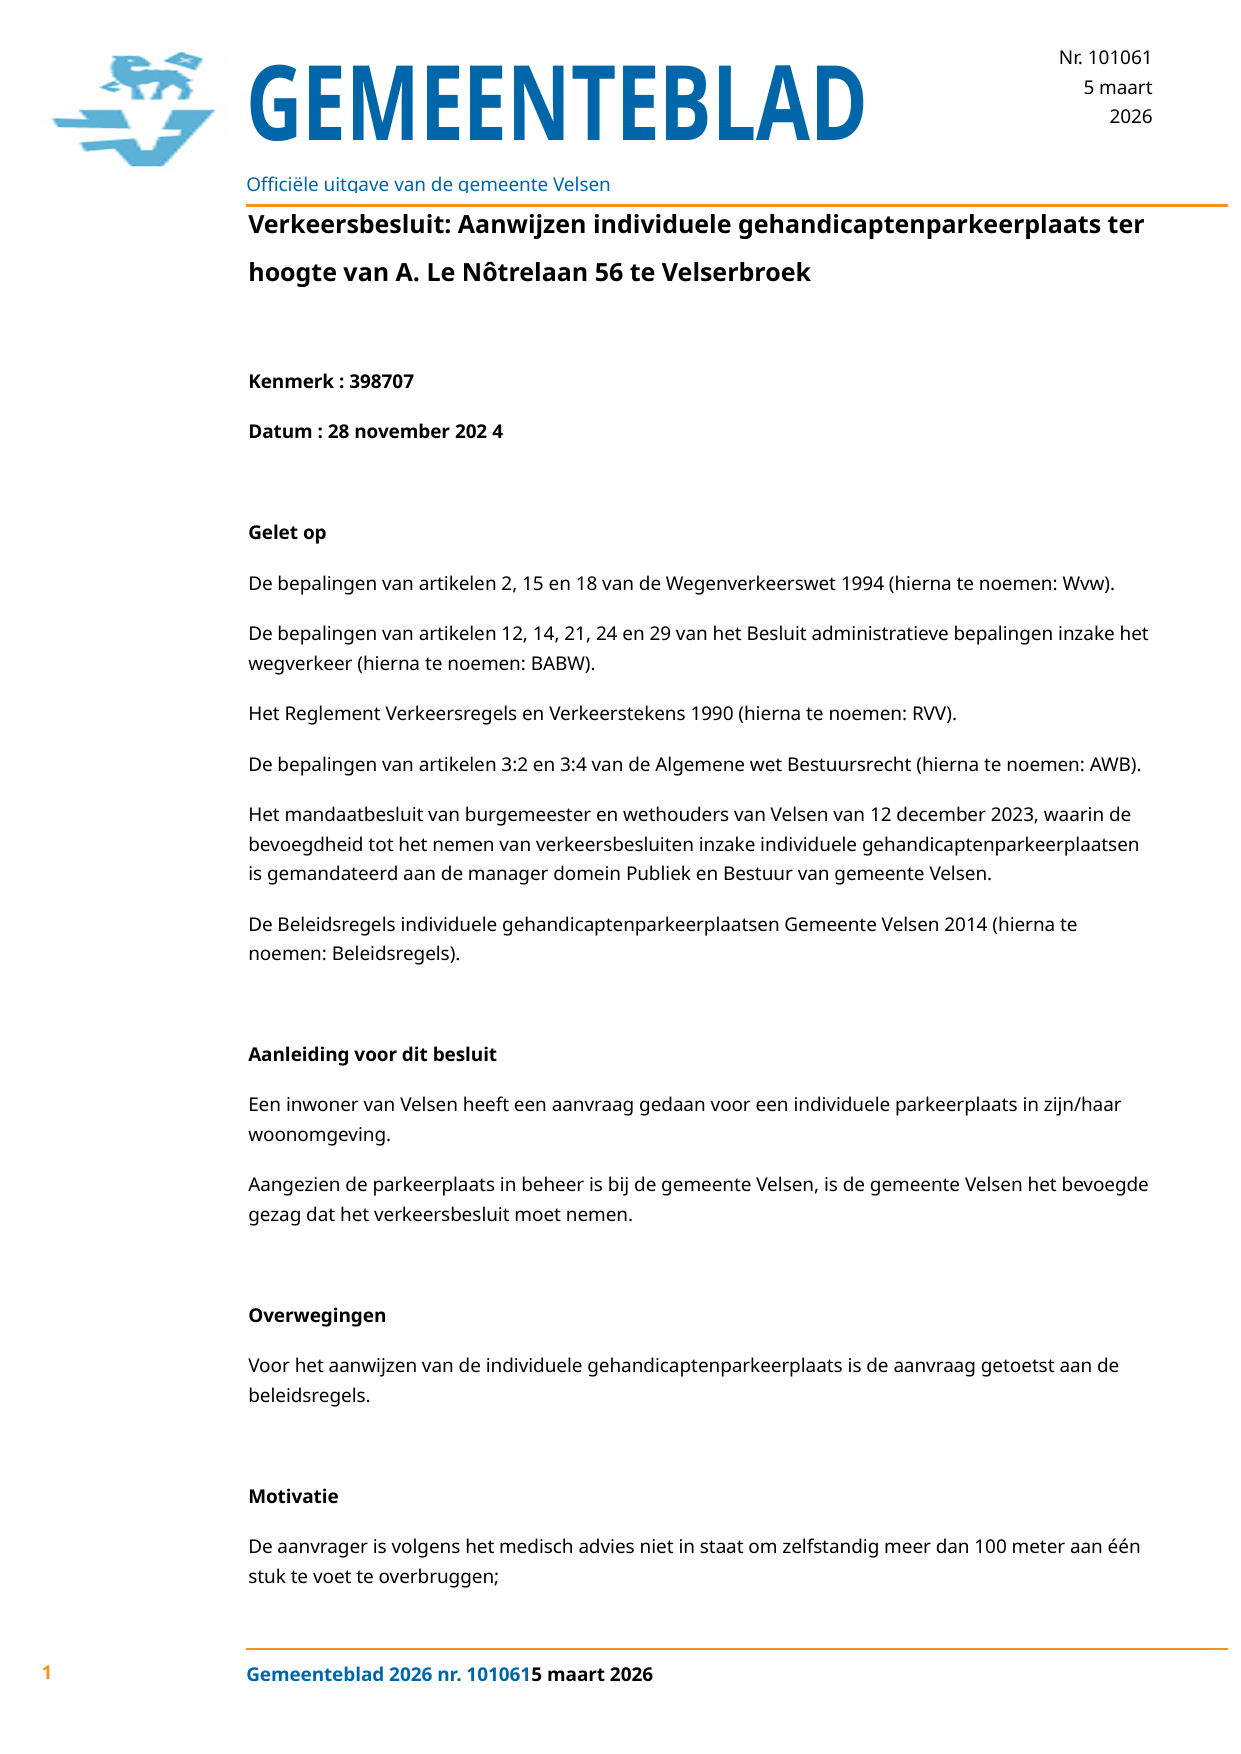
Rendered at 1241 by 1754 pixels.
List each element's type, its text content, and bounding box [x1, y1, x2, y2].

text Verkeersbesluit: Aanwijzen individuele gehandicaptenparkeerplaats ter hoogte van A. Le Nôtrelaan 56 te Velserbroek [248, 207, 1152, 288]
text Overwegingen [248, 1302, 1152, 1328]
text Het mandaatbesluit van burgemeester en wethouders van Velsen van 12 december 2023, waarin de bevoegdheid tot het nemen van verkeersbesluiten inzake individuele gehandicaptenparkeerplaatsen is gemandateerd aan de manager domein Publiek en Bestuur van gemeente Velsen. [248, 801, 1152, 886]
text De bepalingen van artikelen 3:2 en 3:4 van de Algemene wet Bestuursrecht (hierna te noemen: AWB). [248, 751, 1152, 777]
text De bepalingen van artikelen 2, 15 en 18 van de Wegenverkeerswet 1994 (hierna te noemen: Wvw). [248, 570, 1152, 596]
text Aangezien de parkeerplaats in beheer is bij de gemeente Velsen, is de gemeente Velsen het bevoegde gezag dat het verkeersbesluit moet nemen. [248, 1172, 1152, 1227]
text Het Reglement Verkeersregels en Verkeerstekens 1990 (hierna te noemen: RVV). [248, 700, 1152, 726]
text De aanvrager is volgens het medisch advies niet in staat om zelfstandig meer dan 100 meter aan één stuk te voet te overbruggen; [248, 1533, 1152, 1589]
text De bepalingen van artikelen 12, 14, 21, 24 en 29 van het Besluit administratieve bepalingen inzake het wegverkeer (hierna te noemen: BABW). [248, 620, 1152, 676]
text Datum : 28 november 202 4 [248, 419, 1152, 444]
text Gelet op [248, 519, 1152, 545]
picture [41, 47, 231, 172]
text De Beleidsregels individuele gehandicaptenparkeerplaatsen Gemeente Velsen 2014 (hierna te noemen: Beleidsregels). [248, 911, 1152, 966]
text Een inwoner van Velsen heeft een aanvraag gedaan voor een individuele parkeerplaats in zijn/haar woonomgeving. [248, 1092, 1152, 1147]
text Kenmerk : 398707 [248, 368, 1152, 394]
text Motivatie [248, 1483, 1152, 1509]
text Voor het aanwijzen van de individuele gehandicaptenparkeerplaats is de aanvraag getoetst aan de beleidsregels. [248, 1352, 1152, 1408]
text Aanleiding voor dit besluit [248, 1041, 1152, 1067]
